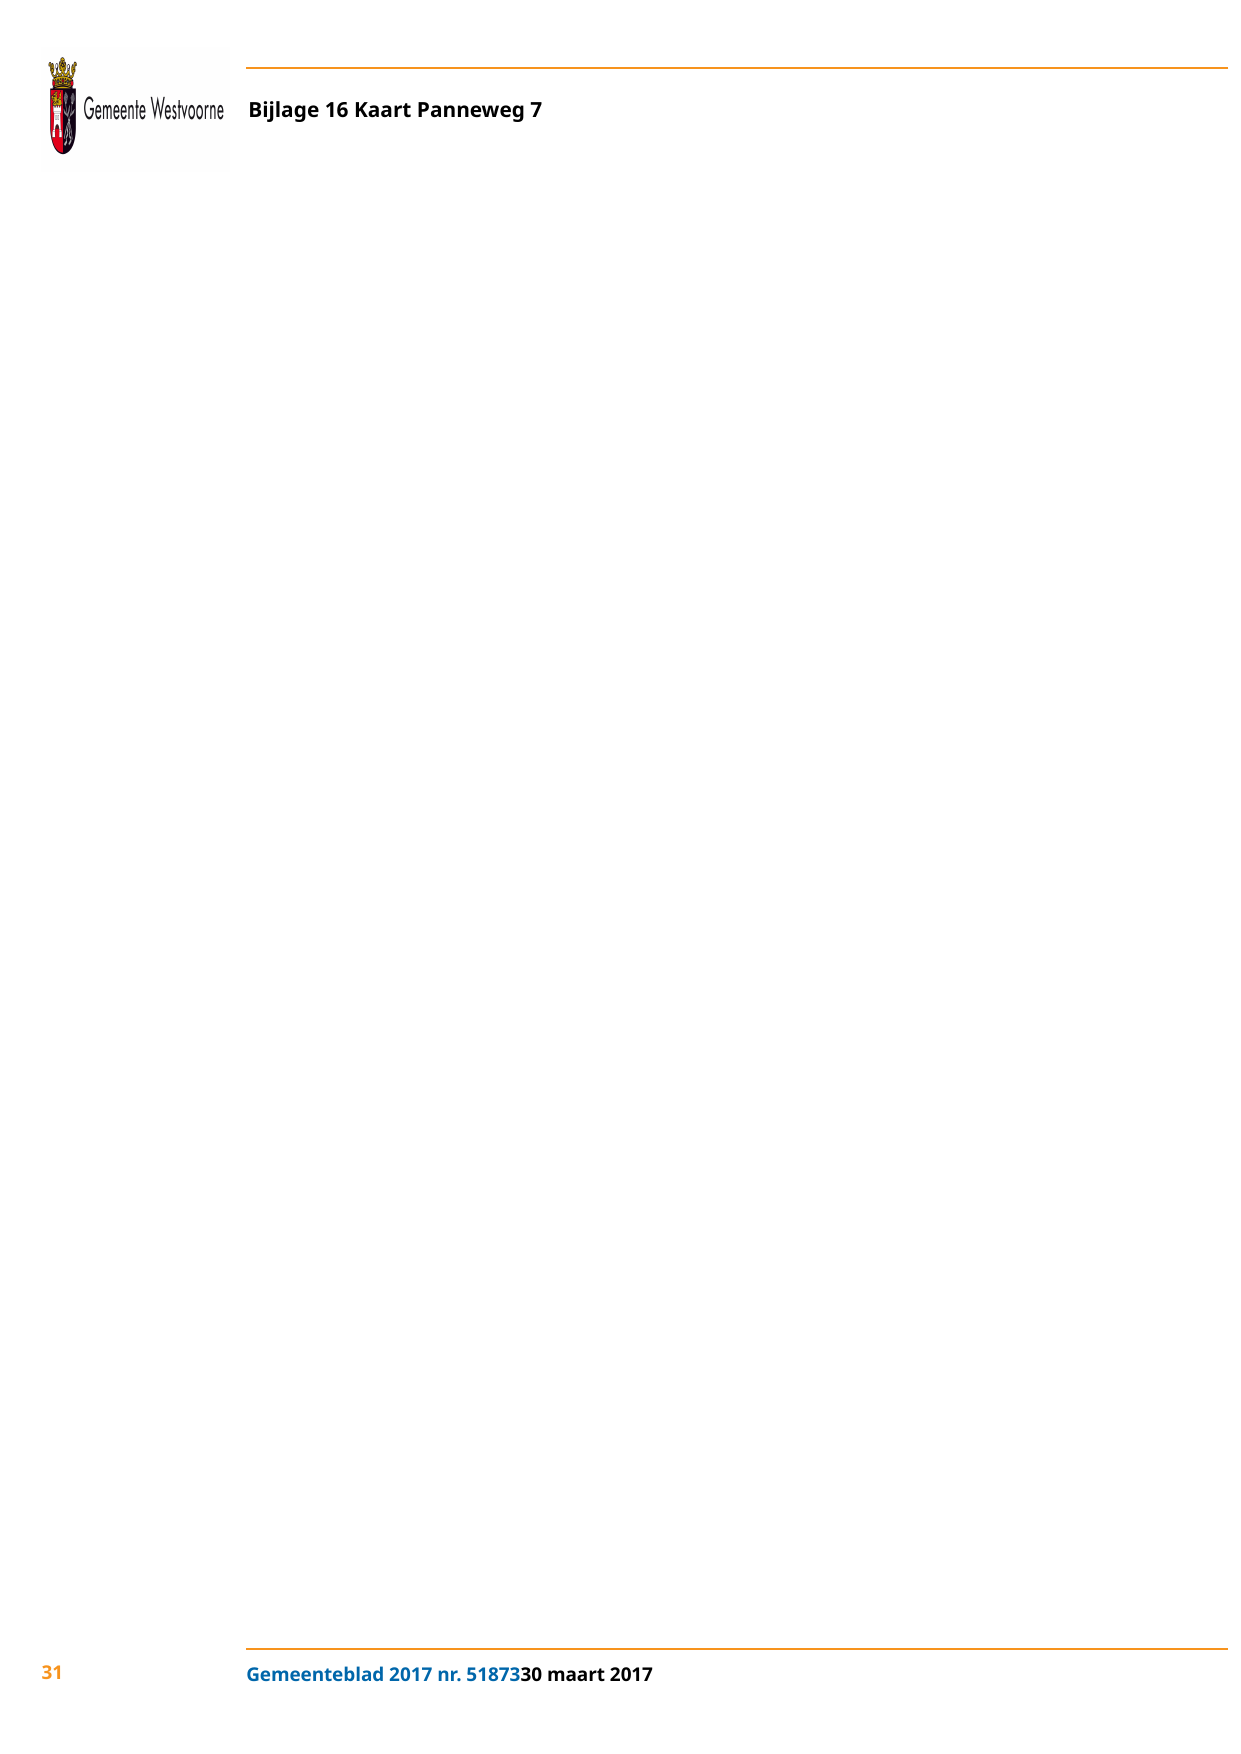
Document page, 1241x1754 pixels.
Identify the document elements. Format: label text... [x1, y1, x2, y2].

text Bijlage 16 Kaart Panneweg 7 [248, 95, 1152, 123]
picture [41, 47, 231, 172]
